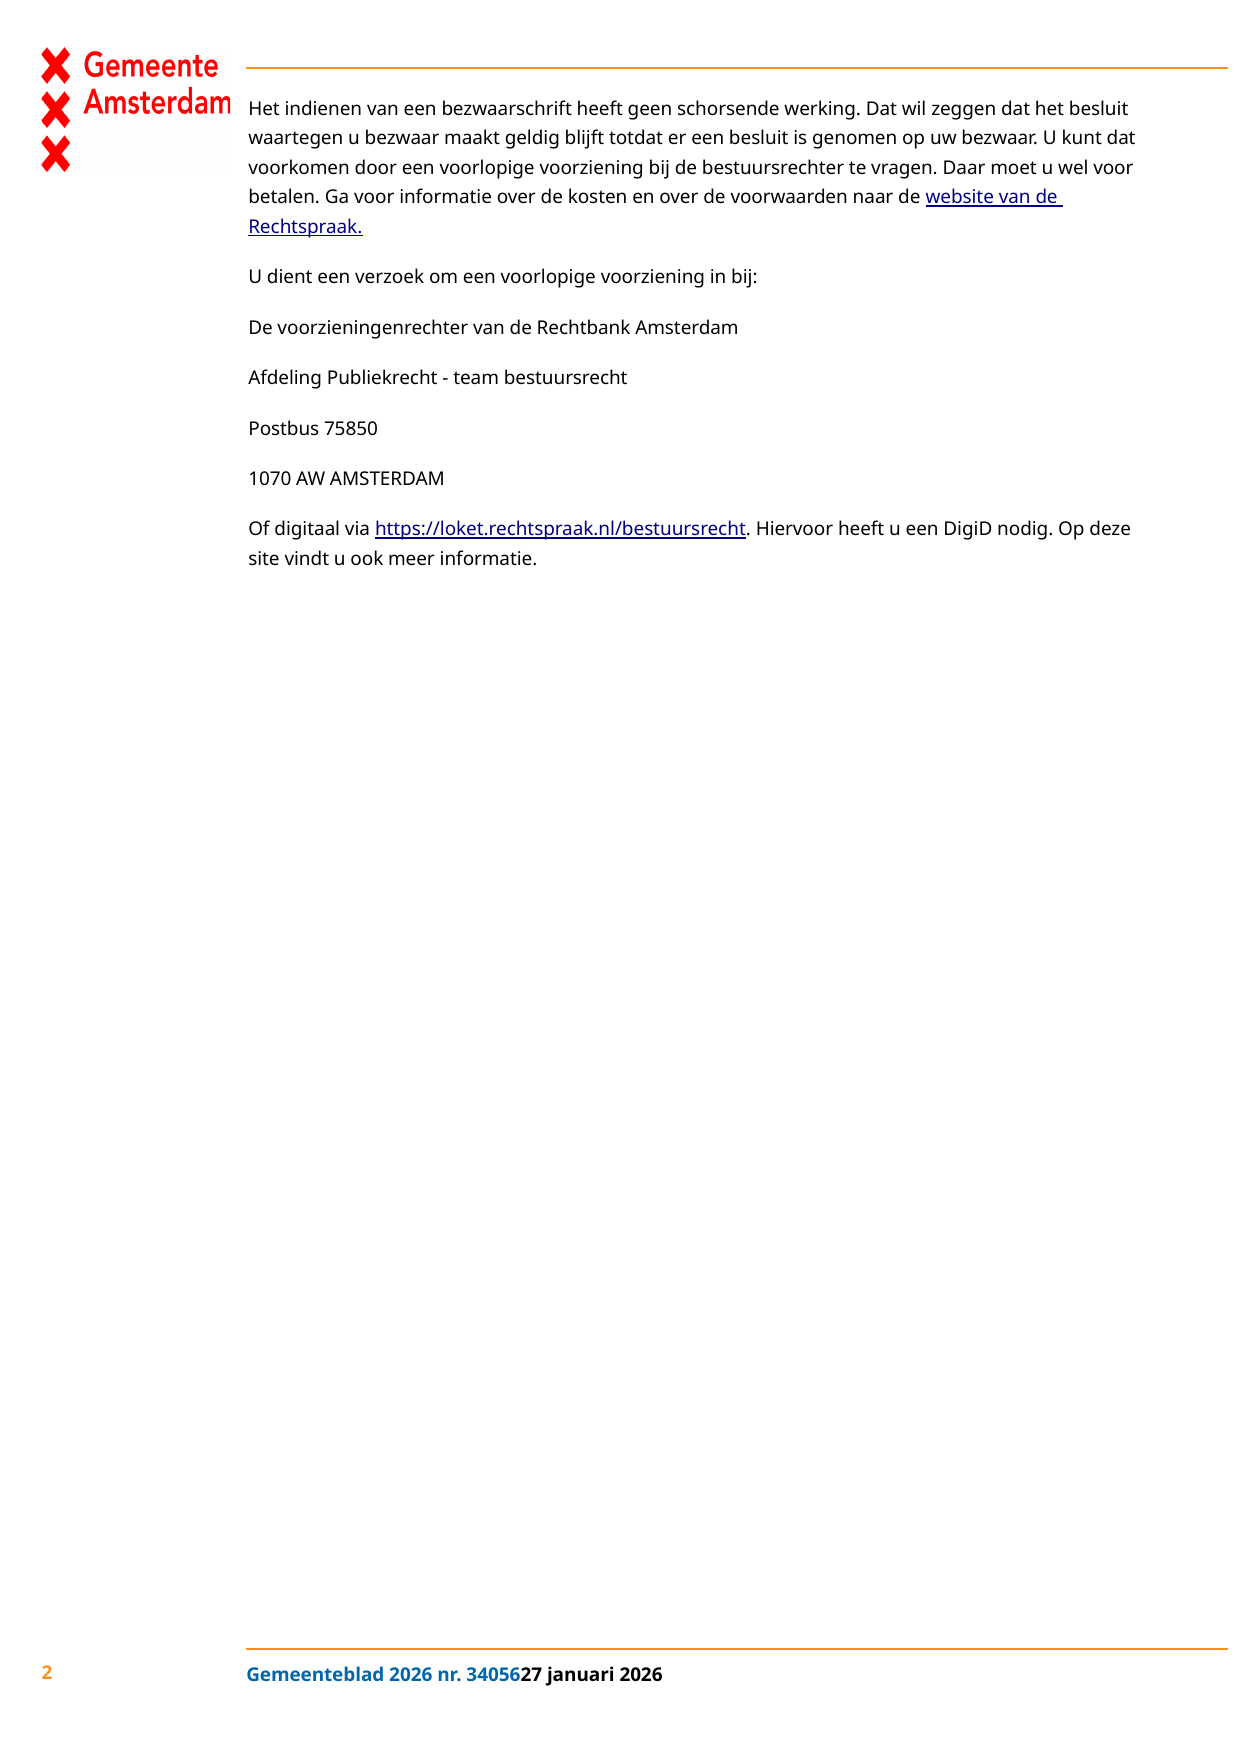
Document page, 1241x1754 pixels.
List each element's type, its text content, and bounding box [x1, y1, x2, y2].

text 1070 AW AMSTERDAM [248, 465, 1152, 491]
picture [41, 47, 231, 172]
text Afdeling Publiekrecht - team bestuursrecht [248, 364, 1152, 390]
text Postbus 75850 [248, 415, 1152, 441]
text U dient een verzoek om een voorlopige voorziening in bij: [248, 263, 1152, 289]
text Of digitaal via https://loket.rechtspraak.nl/bestuursrecht. Hiervoor heeft u een DigiD nodig. Op deze site vindt u ook meer informatie. [248, 516, 1152, 571]
text Het indienen van een bezwaarschrift heeft geen schorsende werking. Dat wil zeggen dat het besluit waartegen u bezwaar maakt geldig blijft totdat er een besluit is genomen op uw bezwaar. U kunt dat voorkomen door een voorlopige voorziening bij de bestuursrechter te vragen. Daar moet u wel voor betalen. Ga voor informatie over de kosten en over de voorwaarden naar de website van de Rechtspraak. [248, 95, 1152, 239]
text De voorzieningenrechter van de Rechtbank Amsterdam [248, 314, 1152, 340]
